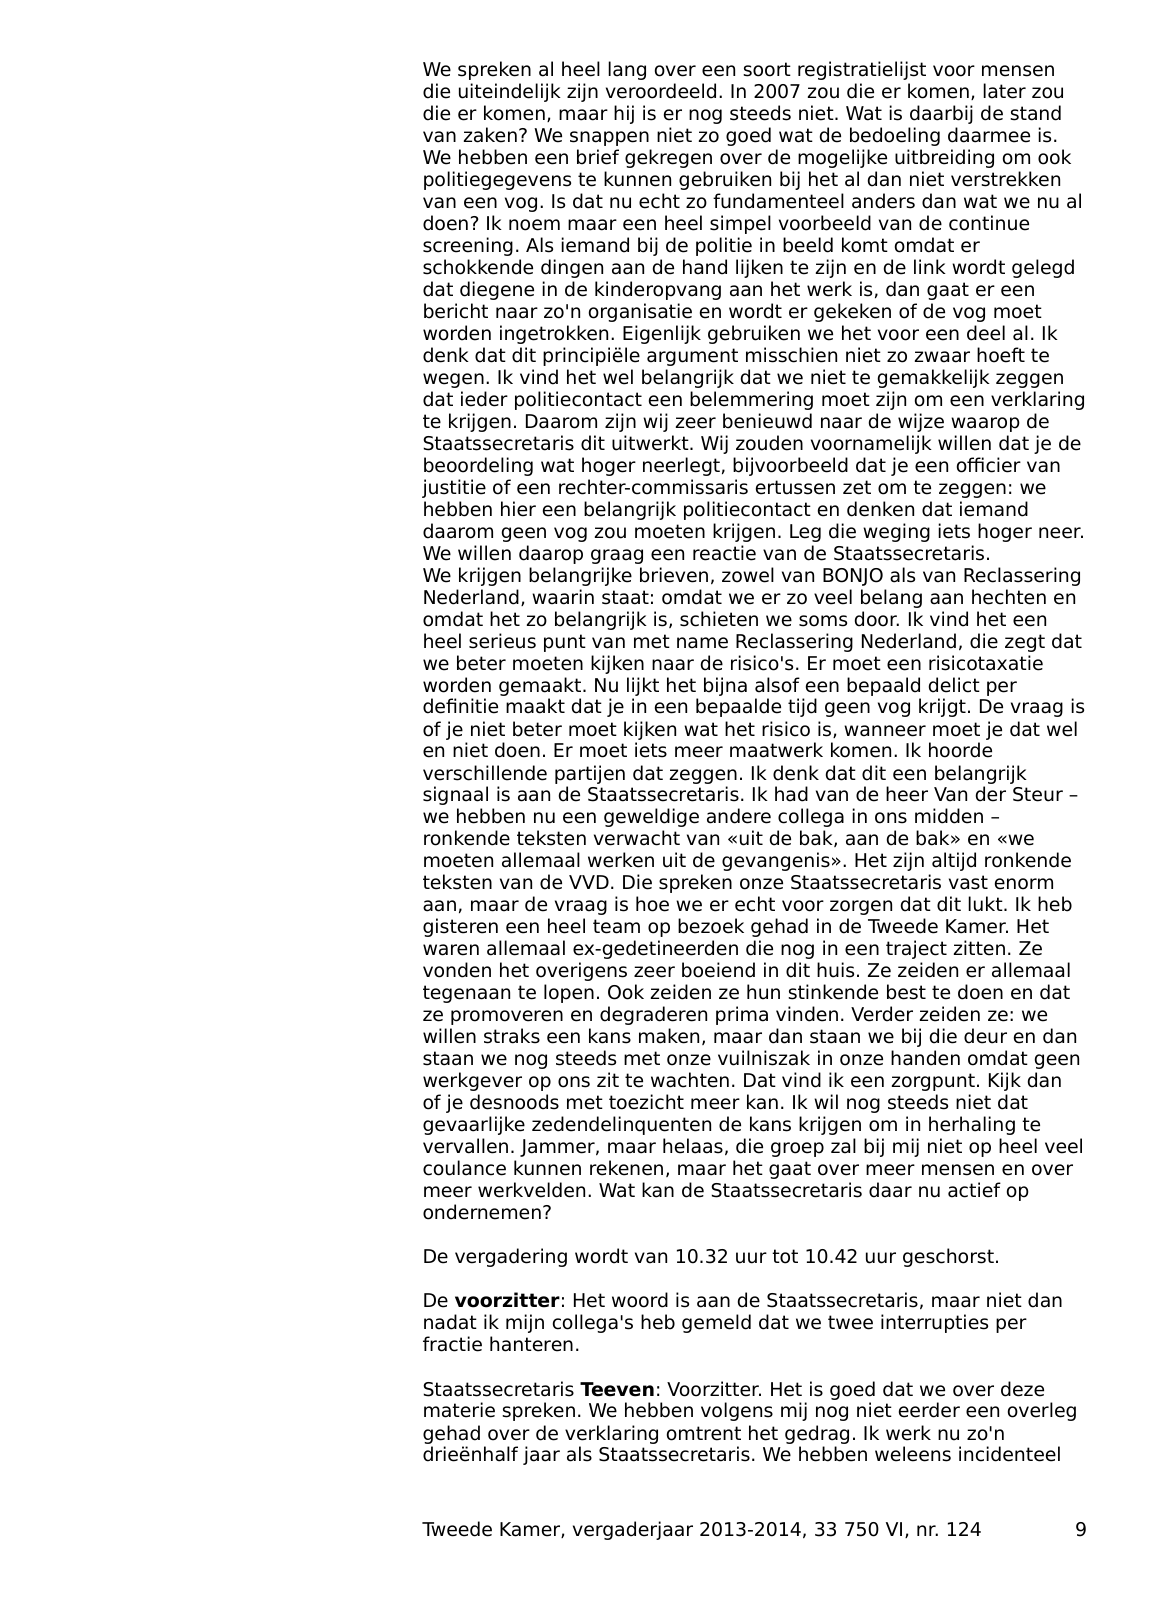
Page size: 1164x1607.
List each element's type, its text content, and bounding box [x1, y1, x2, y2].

text De vergadering wordt van 10.32 uur tot 10.42 uur geschorst. [422, 1246, 1087, 1268]
text De voorzitter: Het woord is aan de Staatssecretaris, maar niet dan nadat ik mijn collega's heb gemeld dat we twee interrupties per fractie hanteren. [422, 1290, 1087, 1356]
text We krijgen belangrijke brieven, zowel van BONJO als van Reclassering Nederland, waarin staat: omdat we er zo veel belang aan hechten en omdat het zo belangrijk is, schieten we soms door. Ik vind het een heel serieus punt van met name Reclassering Nederland, die zegt dat we beter moeten kijken naar de risico's. Er moet een risicotaxatie worden gemaakt. Nu lijkt het bijna alsof een bepaald delict per definitie maakt dat je in een bepaalde tijd geen vog krijgt. De vraag is of je niet beter moet kijken wat het risico is, wanneer moet je dat wel en niet doen. Er moet iets meer maatwerk komen. Ik hoorde verschillende partijen dat zeggen. Ik denk dat dit een belangrijk signaal is aan de Staatssecretaris. Ik had van de heer Van der Steur – we hebben nu een geweldige andere collega in ons midden – ronkende teksten verwacht van «uit de bak, aan de bak» en «we moeten allemaal werken uit de gevangenis». Het zijn altijd ronkende teksten van de VVD. Die spreken onze Staatssecretaris vast enorm aan, maar de vraag is hoe we er echt voor zorgen dat dit lukt. Ik heb gisteren een heel team op bezoek gehad in de Tweede Kamer. Het waren allemaal ex-gedetineerden die nog in een traject zitten. Ze vonden het overigens zeer boeiend in dit huis. Ze zeiden er allemaal tegenaan te lopen. Ook zeiden ze hun stinkende best te doen en dat ze promoveren en degraderen prima vinden. Verder zeiden ze: we willen straks een kans maken, maar dan staan we bij die deur en dan staan we nog steeds met onze vuilniszak in onze handen omdat geen werkgever op ons zit te wachten. Dat vind ik een zorgpunt. Kijk dan of je desnoods met toezicht meer kan. Ik wil nog steeds niet dat gevaarlijke zedendelinquenten de kans krijgen om in herhaling te vervallen. Jammer, maar helaas, die groep zal bij mij niet op heel veel coulance kunnen rekenen, maar het gaat over meer mensen en over meer werkvelden. Wat kan de Staatssecretaris daar nu actief op ondernemen? [422, 564, 1087, 1224]
text Staatssecretaris Teeven: Voorzitter. Het is goed dat we over deze materie spreken. We hebben volgens mij nog niet eerder een overleg gehad over de verklaring omtrent het gedrag. Ik werk nu zo'n drieënhalf jaar als Staatssecretaris. We hebben weleens incidenteel [422, 1378, 1087, 1466]
text We hebben een brief gekregen over de mogelijke uitbreiding om ook politiegegevens te kunnen gebruiken bij het al dan niet verstrekken van een vog. Is dat nu echt zo fundamenteel anders dan wat we nu al doen? Ik noem maar een heel simpel voorbeeld van de continue screening. Als iemand bij de politie in beeld komt omdat er schokkende dingen aan de hand lijken te zijn en de link wordt gelegd dat diegene in de kinderopvang aan het werk is, dan gaat er een bericht naar zo'n organisatie en wordt er gekeken of de vog moet worden ingetrokken. Eigenlijk gebruiken we het voor een deel al. Ik denk dat dit principiële argument misschien niet zo zwaar hoeft te wegen. Ik vind het wel belangrijk dat we niet te gemakkelijk zeggen dat ieder politiecontact een belemmering moet zijn om een verklaring te krijgen. Daarom zijn wij zeer benieuwd naar de wijze waarop de Staatssecretaris dit uitwerkt. Wij zouden voornamelijk willen dat je de beoordeling wat hoger neerlegt, bijvoorbeeld dat je een officier van justitie of een rechter-commissaris ertussen zet om te zeggen: we hebben hier een belangrijk politiecontact en denken dat iemand daarom geen vog zou moeten krijgen. Leg die weging iets hoger neer. We willen daarop graag een reactie van de Staatssecretaris. [422, 147, 1087, 564]
text We spreken al heel lang over een soort registratielijst voor mensen die uiteindelijk zijn veroordeeld. In 2007 zou die er komen, later zou die er komen, maar hij is er nog steeds niet. Wat is daarbij de stand van zaken? We snappen niet zo goed wat de bedoeling daarmee is. [422, 59, 1087, 147]
